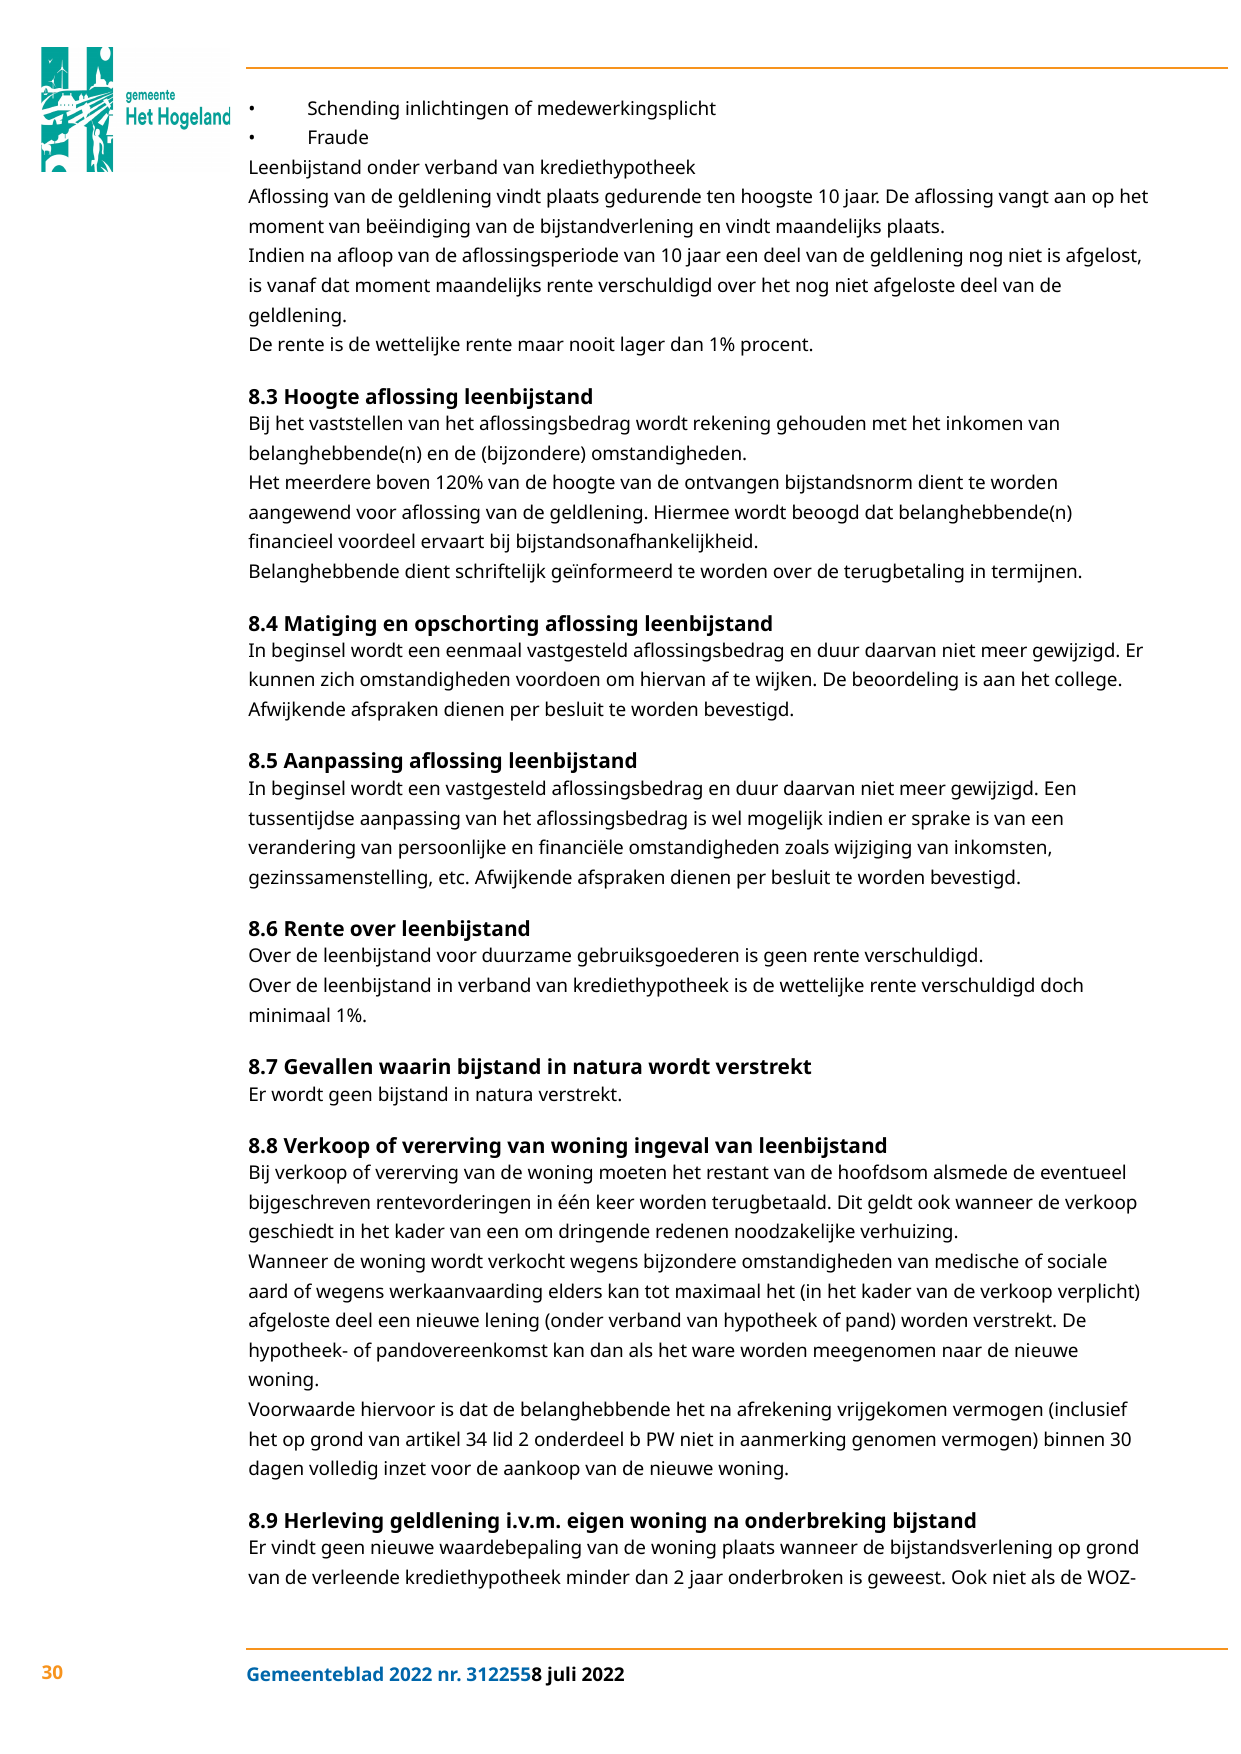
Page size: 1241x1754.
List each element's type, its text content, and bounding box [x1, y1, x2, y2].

text 8.6 Rente over leenbijstand [248, 914, 1152, 943]
text Over de leenbijstand voor duurzame gebruiksgoederen is geen rente verschuldigd. [248, 943, 1152, 968]
list Fraude [248, 124, 1152, 150]
text De rente is de wettelijke rente maar nooit lager dan 1% procent. [248, 331, 1152, 357]
text 8.7 Gevallen waarin bijstand in natura wordt verstrekt [248, 1052, 1152, 1081]
picture [41, 47, 231, 172]
text 8.8 Verkoop of vererving van woning ingeval van leenbijstand [248, 1131, 1152, 1159]
text Bij het vaststellen van het aflossingsbedrag wordt rekening gehouden met het inkomen van belanghebbende(n) en de (bijzondere) omstandigheden. [248, 410, 1152, 466]
text Aflossing van de geldlening vindt plaats gedurende ten hoogste 10 jaar. De aflossing vangt aan op het moment van beëindiging van de bijstandverlening en vindt maandelijks plaats. [248, 183, 1152, 239]
text In beginsel wordt een vastgesteld aflossingsbedrag en duur daarvan niet meer gewijzigd. Een tussentijdse aanpassing van het aflossingsbedrag is wel mogelijk indien er sprake is van een verandering van persoonlijke en financiële omstandigheden zoals wijziging van inkomsten, gezinssamenstelling, etc. Afwijkende afspraken dienen per besluit te worden bevestigd. [248, 775, 1152, 889]
text Belanghebbende dient schriftelijk geïnformeerd te worden over de terugbetaling in termijnen. [248, 558, 1152, 584]
text 8.4 Matiging en opschorting aflossing leenbijstand [248, 609, 1152, 637]
text Wanneer de woning wordt verkocht wegens bijzondere omstandigheden van medische of sociale aard of wegens werkaanvaarding elders kan tot maximaal het (in het kader van de verkoop verplicht) afgeloste deel een nieuwe lening (onder verband van hypotheek of pand) worden verstrekt. De hypotheek- of pandovereenkomst kan dan als het ware worden meegenomen naar de nieuwe woning. [248, 1248, 1152, 1392]
text Bij verkoop of vererving van de woning moeten het restant van de hoofdsom alsmede de eventueel [248, 1159, 1152, 1185]
text 8.9 Herleving geldlening i.v.m. eigen woning na onderbreking bijstand [248, 1506, 1152, 1534]
text Leenbijstand onder verband van krediethypotheek [248, 154, 1152, 180]
text bijgeschreven rentevorderingen in één keer worden terugbetaald. Dit geldt ook wanneer de verkoop geschiedt in het kader van een om dringende redenen noodzakelijke verhuizing. [248, 1189, 1152, 1244]
text Het meerdere boven 120% van de hoogte van de ontvangen bijstandsnorm dient te worden aangewend voor aflossing van de geldlening. Hiermee wordt beoogd dat belanghebbende(n) financieel voordeel ervaart bij bijstandsonafhankelijkheid. [248, 469, 1152, 554]
text 8.5 Aanpassing aflossing leenbijstand [248, 747, 1152, 775]
text 8.3 Hoogte aflossing leenbijstand [248, 382, 1152, 410]
text Over de leenbijstand in verband van krediethypotheek is de wettelijke rente verschuldigd doch minimaal 1%. [248, 972, 1152, 1028]
list Schending inlichtingen of medewerkingsplicht [248, 95, 1152, 121]
text Voorwaarde hiervoor is dat de belanghebbende het na afrekening vrijgekomen vermogen (inclusief het op grond van artikel 34 lid 2 onderdeel b PW niet in aanmerking genomen vermogen) binnen 30 dagen volledig inzet voor de aankoop van de nieuwe woning. [248, 1396, 1152, 1481]
text In beginsel wordt een eenmaal vastgesteld aflossingsbedrag en duur daarvan niet meer gewijzigd. Er kunnen zich omstandigheden voordoen om hiervan af te wijken. De beoordeling is aan het college. Afwijkende afspraken dienen per besluit te worden bevestigd. [248, 637, 1152, 722]
text Er vindt geen nieuwe waardebepaling van de woning plaats wanneer de bijstandsverlening op grond van de verleende krediethypotheek minder dan 2 jaar onderbroken is geweest. Ook niet als de WOZ- [248, 1534, 1152, 1589]
text Er wordt geen bijstand in natura verstrekt. [248, 1081, 1152, 1106]
text Indien na afloop van de aflossingsperiode van 10 jaar een deel van de geldlening nog niet is afgelost, is vanaf dat moment maandelijks rente verschuldigd over het nog niet afgeloste deel van de geldlening. [248, 243, 1152, 328]
